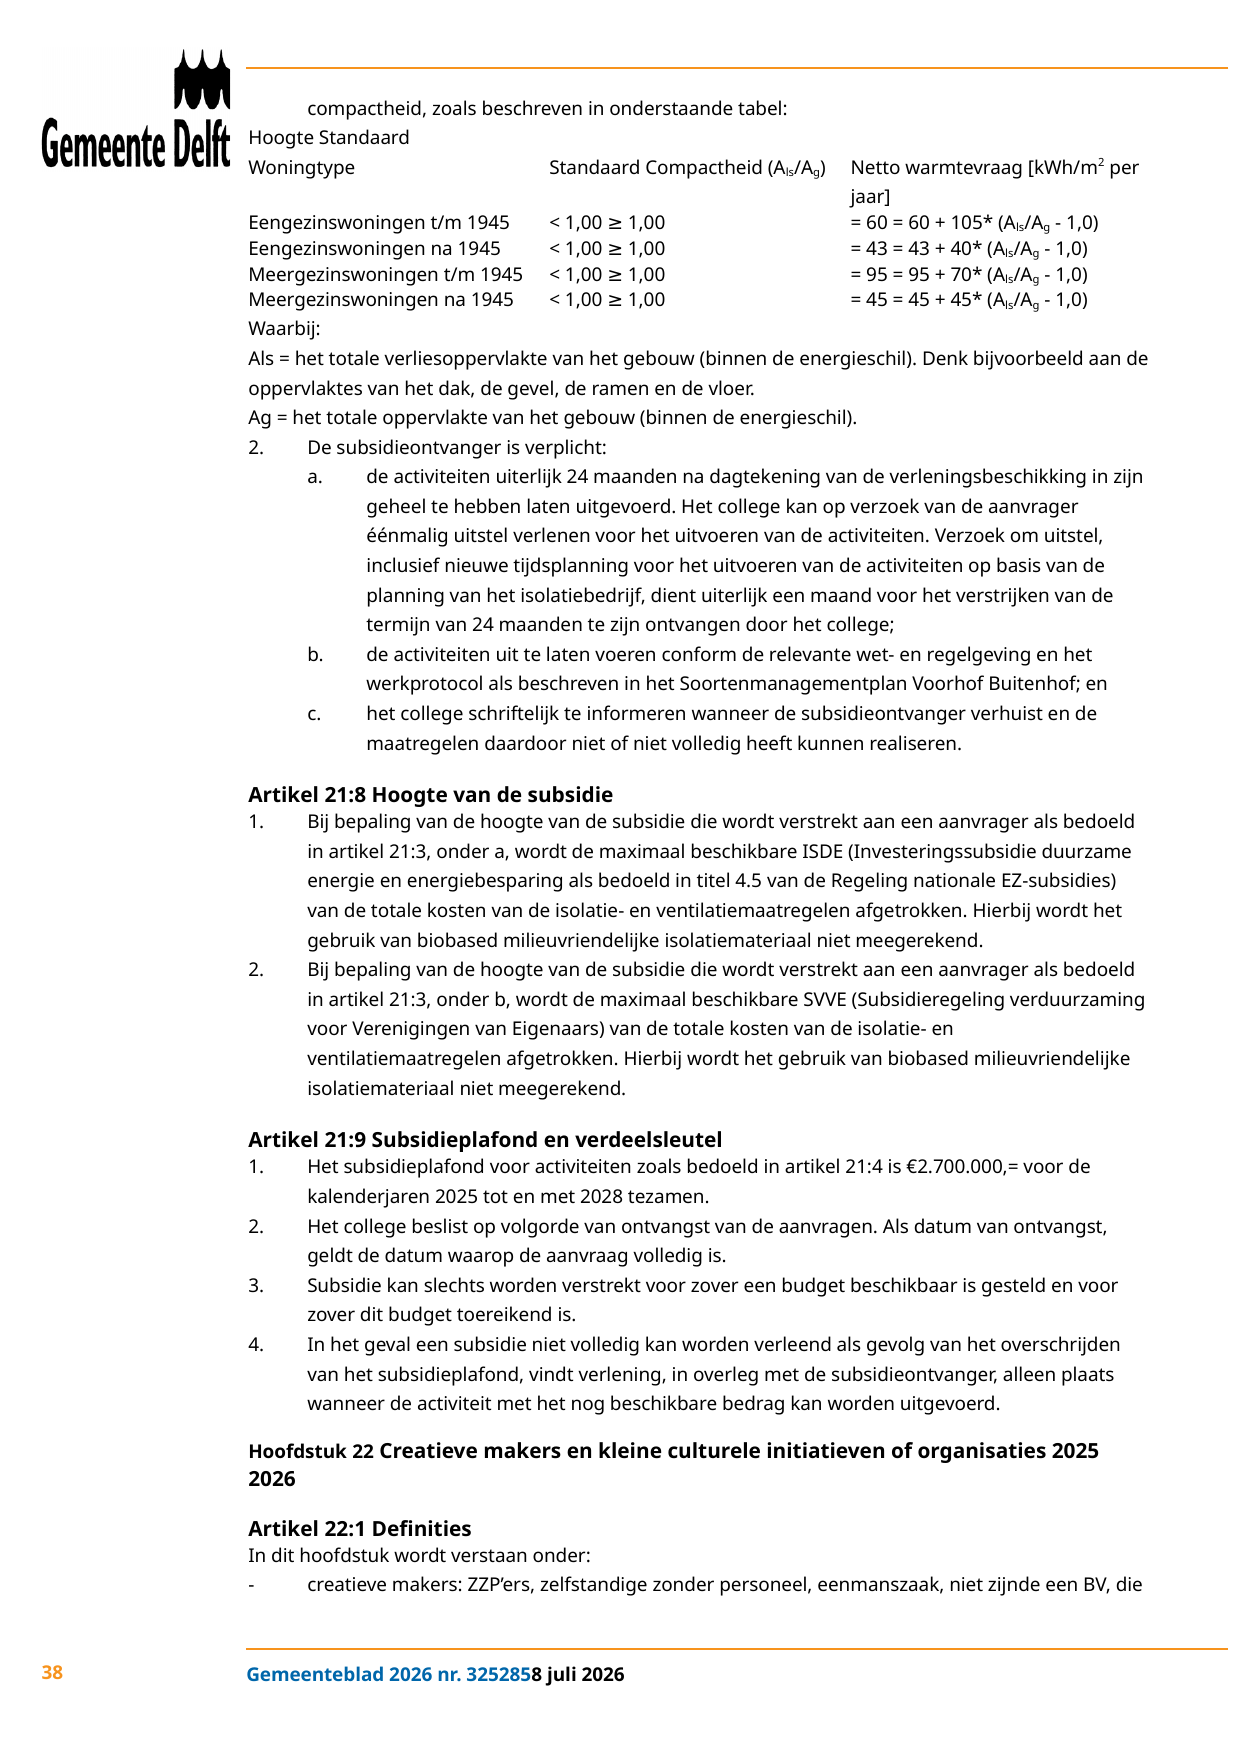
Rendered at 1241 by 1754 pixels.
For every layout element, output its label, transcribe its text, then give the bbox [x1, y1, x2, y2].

text Waarbij: [248, 316, 1152, 341]
list Bij bepaling van de hoogte van de subsidie die wordt verstrekt aan een aanvrager als bedoeld in artikel 21:3, onder b, wordt de maximaal beschikbare SVVE (Subsidieregeling verduurzaming voor Verenigingen van Eigenaars) van de totale kosten van de isolatie- en ventilatiemaatregelen afgetrokken. Hierbij wordt het gebruik van biobased milieuvriendelijke isolatiemateriaal niet meegerekend. [248, 956, 1152, 1101]
table_cell = 60 = 60 + 105* (Als/Ag - 1,0) [850, 209, 1152, 235]
text Artikel 21:8 Hoogte van de subsidie [248, 780, 1152, 808]
table_cell Meergezinswoningen t/m 1945 [248, 261, 549, 287]
list de activiteiten uit te laten voeren conform de relevante wet- en regelgeving en het werkprotocol als beschreven in het Soortenmanagementplan Voorhof Buitenhof; en [307, 641, 1152, 696]
list In het geval een subsidie niet volledig kan worden verleend als gevolg van het overschrijden van het subsidieplafond, vindt verlening, in overleg met de subsidieontvanger, alleen plaats wanneer de activiteit met het nog beschikbare bedrag kan worden uitgevoerd. [248, 1331, 1152, 1416]
table_cell Meergezinswoningen na 1945 [248, 287, 549, 312]
list de activiteiten uiterlijk 24 maanden na dagtekening van de verleningsbeschikking in zijn geheel te hebben laten uitgevoerd. Het college kan op verzoek van de aanvrager éénmalig uitstel verlenen voor het uitvoeren van de activiteiten. Verzoek om uitstel, inclusief nieuwe tijdsplanning voor het uitvoeren van de activiteiten op basis van de planning van het isolatiebedrijf, dient uiterlijk een maand voor het verstrijken van de termijn van 24 maanden te zijn ontvangen door het college; [307, 463, 1152, 637]
text In dit hoofdstuk wordt verstaan onder: [248, 1542, 1152, 1568]
text Hoofdstuk 22 Creatieve makers en kleine culturele initiatieven of organisaties 2025 2026 [248, 1436, 1152, 1493]
text Ag = het totale oppervlakte van het gebouw (binnen de energieschil). [248, 404, 1152, 430]
list Subsidie kan slechts worden verstrekt voor zover een budget beschikbaar is gesteld en voor zover dit budget toereikend is. [248, 1272, 1152, 1327]
list Het subsidieplafond voor activiteiten zoals bedoeld in artikel 21:4 is €2.700.000,= voor de kalenderjaren 2025 tot en met 2028 tezamen. [248, 1154, 1152, 1209]
table_header Standaard Compactheid (Als/Ag) [549, 154, 850, 209]
table_cell = 45 = 45 + 45* (Als/Ag - 1,0) [850, 287, 1152, 312]
table_cell < 1,00 ≥ 1,00 [549, 209, 850, 235]
table_cell < 1,00 ≥ 1,00 [549, 287, 850, 312]
text Als = het totale verliesoppervlakte van het gebouw (binnen de energieschil). Denk bijvoorbeeld aan de oppervlaktes van het dak, de gevel, de ramen en de vloer. [248, 345, 1152, 400]
table_cell < 1,00 ≥ 1,00 [549, 261, 850, 287]
text Artikel 22:1 Definities [248, 1514, 1152, 1542]
table_cell = 95 = 95 + 70* (Als/Ag - 1,0) [850, 261, 1152, 287]
list De subsidieontvanger is verplicht: [248, 434, 1152, 459]
list Het college beslist op volgorde van ontvangst van de aanvragen. Als datum van ontvangst, geldt de datum waarop de aanvraag volledig is. [248, 1213, 1152, 1268]
list creatieve makers: ZZP’ers, zelfstandige zonder personeel, eenmanszaak, niet zijnde een BV, die [248, 1572, 1152, 1597]
list Bij bepaling van de hoogte van de subsidie die wordt verstrekt aan een aanvrager als bedoeld in artikel 21:3, onder a, wordt de maximaal beschikbare ISDE (Investeringssubsidie duurzame energie en energiebesparing als bedoeld in titel 4.5 van de Regeling nationale EZ-subsidies) van de totale kosten van de isolatie- en ventilatiemaatregelen afgetrokken. Hierbij wordt het gebruik van biobased milieuvriendelijke isolatiemateriaal niet meegerekend. [248, 808, 1152, 953]
table_cell < 1,00 ≥ 1,00 [549, 235, 850, 261]
text Artikel 21:9 Subsidieplafond en verdeelsleutel [248, 1125, 1152, 1154]
table_cell Eengezinswoningen na 1945 [248, 235, 549, 261]
table_header Netto warmtevraag [kWh/m2 per jaar] [850, 154, 1152, 209]
list het college schriftelijk te informeren wanneer de subsidieontvanger verhuist en de maatregelen daardoor niet of niet volledig heeft kunnen realiseren. [307, 700, 1152, 755]
picture [41, 47, 231, 172]
table_cell = 43 = 43 + 40* (Als/Ag - 1,0) [850, 235, 1152, 261]
table_header Woningtype [248, 154, 549, 209]
table_cell Eengezinswoningen t/m 1945 [248, 209, 549, 235]
text Hoogte Standaard [248, 124, 1152, 150]
list compactheid, zoals beschreven in onderstaande tabel: [248, 95, 1152, 121]
